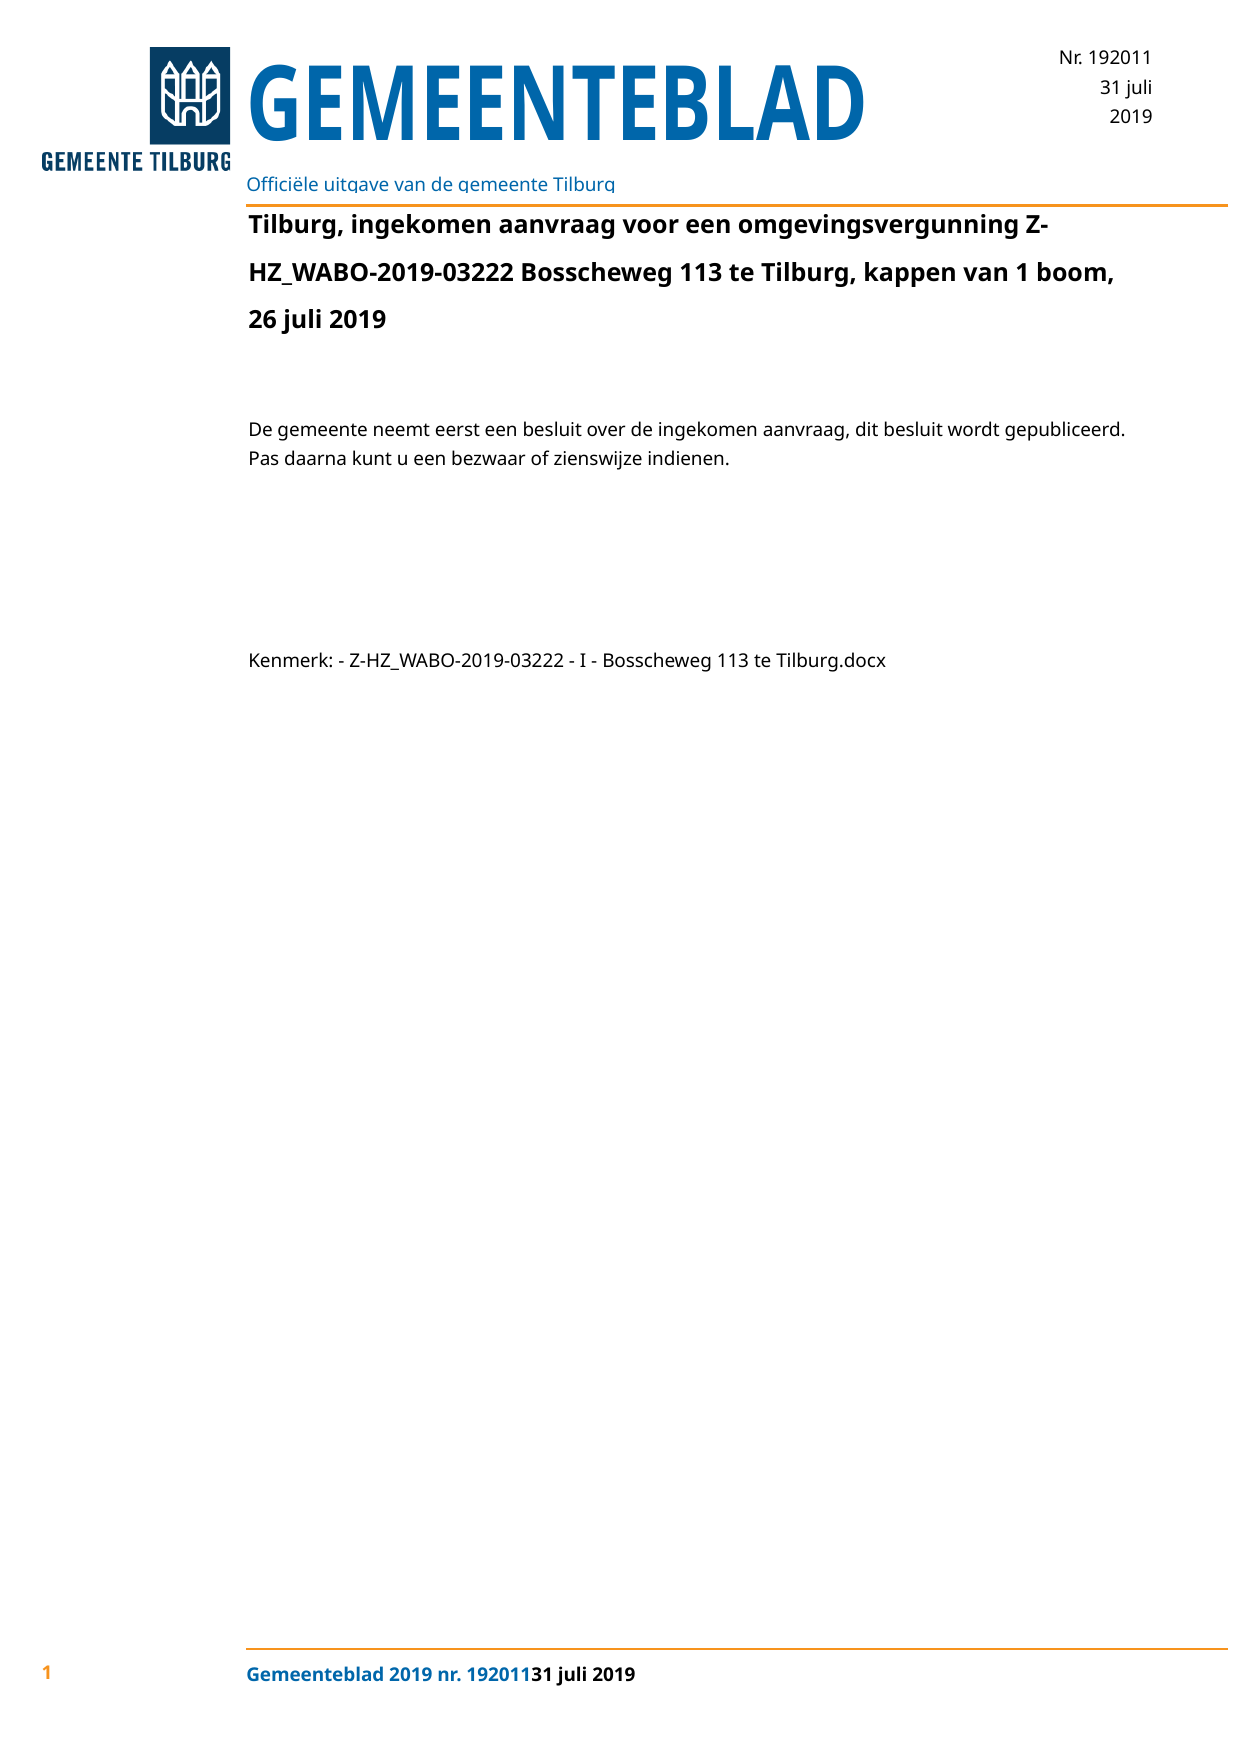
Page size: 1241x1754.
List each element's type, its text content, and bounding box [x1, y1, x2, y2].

text Tilburg, ingekomen aanvraag voor een omgevingsvergunning Z-HZ_WABO-2019-03222 Bosscheweg 113 te Tilburg, kappen van 1 boom, 26 juli 2019 [248, 207, 1152, 336]
text Kenmerk: - Z-HZ_WABO-2019-03222 - I - Bosscheweg 113 te Tilburg.docx [248, 647, 1152, 673]
picture [41, 47, 231, 172]
text De gemeente neemt eerst een besluit over de ingekomen aanvraag, dit besluit wordt gepubliceerd. Pas daarna kunt u een bezwaar of zienswijze indienen. [248, 416, 1152, 471]
